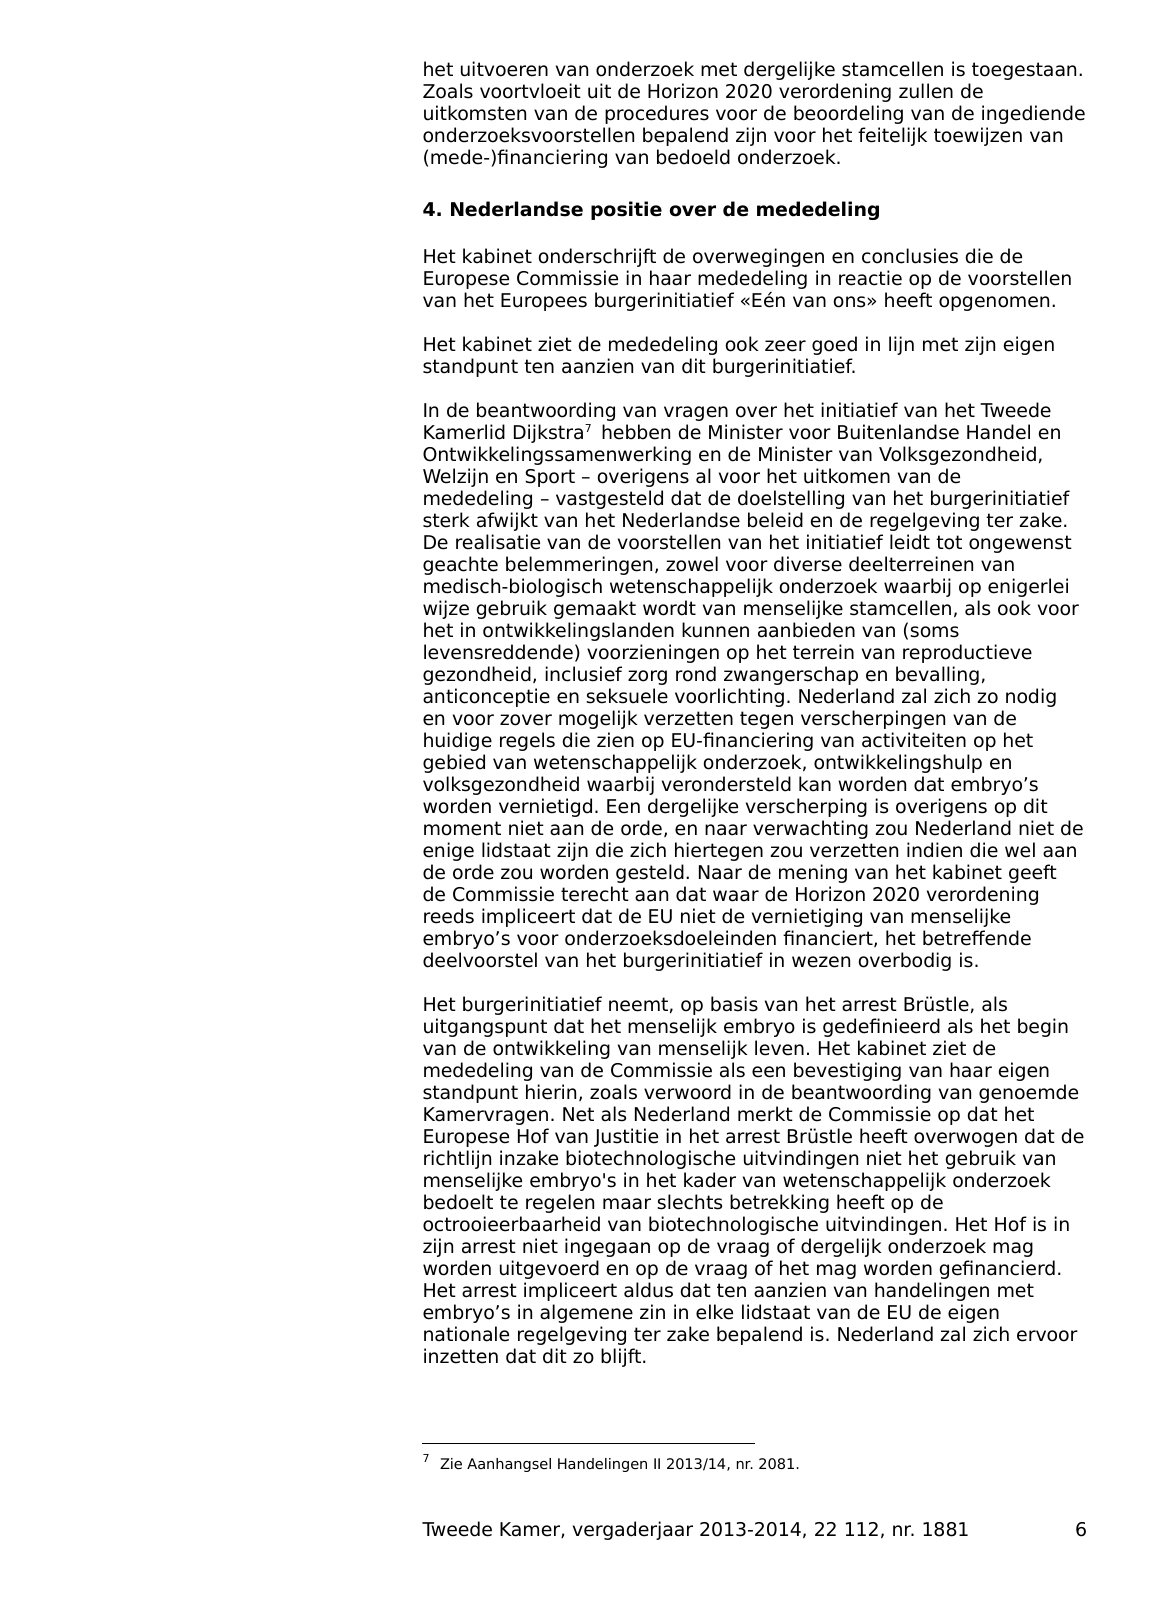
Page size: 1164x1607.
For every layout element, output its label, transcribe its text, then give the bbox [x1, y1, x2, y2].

text Het kabinet onderschrijft de overwegingen en conclusies die de Europese Commissie in haar mededeling in reactie op de voorstellen van het Europees burgerinitiatief «Eén van ons» heeft opgenomen. [422, 246, 1087, 312]
subtitle 4. Nederlandse positie over de mededeling [422, 199, 1087, 221]
text In de beantwoording van vragen over het initiatief van het Tweede Kamerlid Dijkstra hebben de Minister voor Buitenlandse Handel en Ontwikkelingssamenwerking en de Minister van Volksgezondheid, Welzijn en Sport – overigens al voor het uitkomen van de mededeling – vastgesteld dat de doelstelling van het burgerinitiatief sterk afwijkt van het Nederlandse beleid en de regelgeving ter zake. De realisatie van de voorstellen van het initiatief leidt tot ongewenst geachte belemmeringen, zowel voor diverse deelterreinen van medisch-biologisch wetenschappelijk onderzoek waarbij op enigerlei wijze gebruik gemaakt wordt van menselijke stamcellen, als ook voor het in ontwikkelingslanden kunnen aanbieden van (soms levensreddende) voorzieningen op het terrein van reproductieve gezondheid, inclusief zorg rond zwangerschap en bevalling, anticonceptie en seksuele voorlichting. Nederland zal zich zo nodig en voor zover mogelijk verzetten tegen verscherpingen van de huidige regels die zien op EU-financiering van activiteiten op het gebied van wetenschappelijk onderzoek, ontwikkelingshulp en volksgezondheid waarbij verondersteld kan worden dat embryo’s worden vernietigd. Een dergelijke verscherping is overigens op dit moment niet aan de orde, en naar verwachting zou Nederland niet de enige lidstaat zijn die zich hiertegen zou verzetten indien die wel aan de orde zou worden gesteld. Naar de mening van het kabinet geeft de Commissie terecht aan dat waar de Horizon 2020 verordening reeds impliceert dat de EU niet de vernietiging van menselijke embryo’s voor onderzoeksdoeleinden financiert, het betreffende deelvoorstel van het burgerinitiatief in wezen overbodig is. [422, 400, 1087, 972]
text Zie Aanhangsel Handelingen II 2013/14, nr. 2081. [422, 1452, 1087, 1474]
text Het burgerinitiatief neemt, op basis van het arrest Brüstle, als uitgangspunt dat het menselijk embryo is gedefinieerd als het begin van de ontwikkeling van menselijk leven. Het kabinet ziet de mededeling van de Commissie als een bevestiging van haar eigen standpunt hierin, zoals verwoord in de beantwoording van genoemde Kamervragen. Net als Nederland merkt de Commissie op dat het Europese Hof van Justitie in het arrest Brüstle heeft overwogen dat de richtlijn inzake biotechnologische uitvindingen niet het gebruik van menselijke embryo's in het kader van wetenschappelijk onderzoek bedoelt te regelen maar slechts betrekking heeft op de octrooieerbaarheid van biotechnologische uitvindingen. Het Hof is in zijn arrest niet ingegaan op de vraag of dergelijk onderzoek mag worden uitgevoerd en op de vraag of het mag worden gefinancierd. Het arrest impliceert aldus dat ten aanzien van handelingen met embryo’s in algemene zin in elke lidstaat van de EU de eigen nationale regelgeving ter zake bepalend is. Nederland zal zich ervoor inzetten dat dit zo blijft. [422, 994, 1087, 1367]
text Het kabinet ziet de mededeling ook zeer goed in lijn met zijn eigen standpunt ten aanzien van dit burgerinitiatief. [422, 334, 1087, 378]
text het uitvoeren van onderzoek met dergelijke stamcellen is toegestaan. Zoals voortvloeit uit de Horizon 2020 verordening zullen de uitkomsten van de procedures voor de beoordeling van de ingediende onderzoeksvoorstellen bepalend zijn voor het feitelijk toewijzen van (mede-)financiering van bedoeld onderzoek. [422, 59, 1087, 169]
